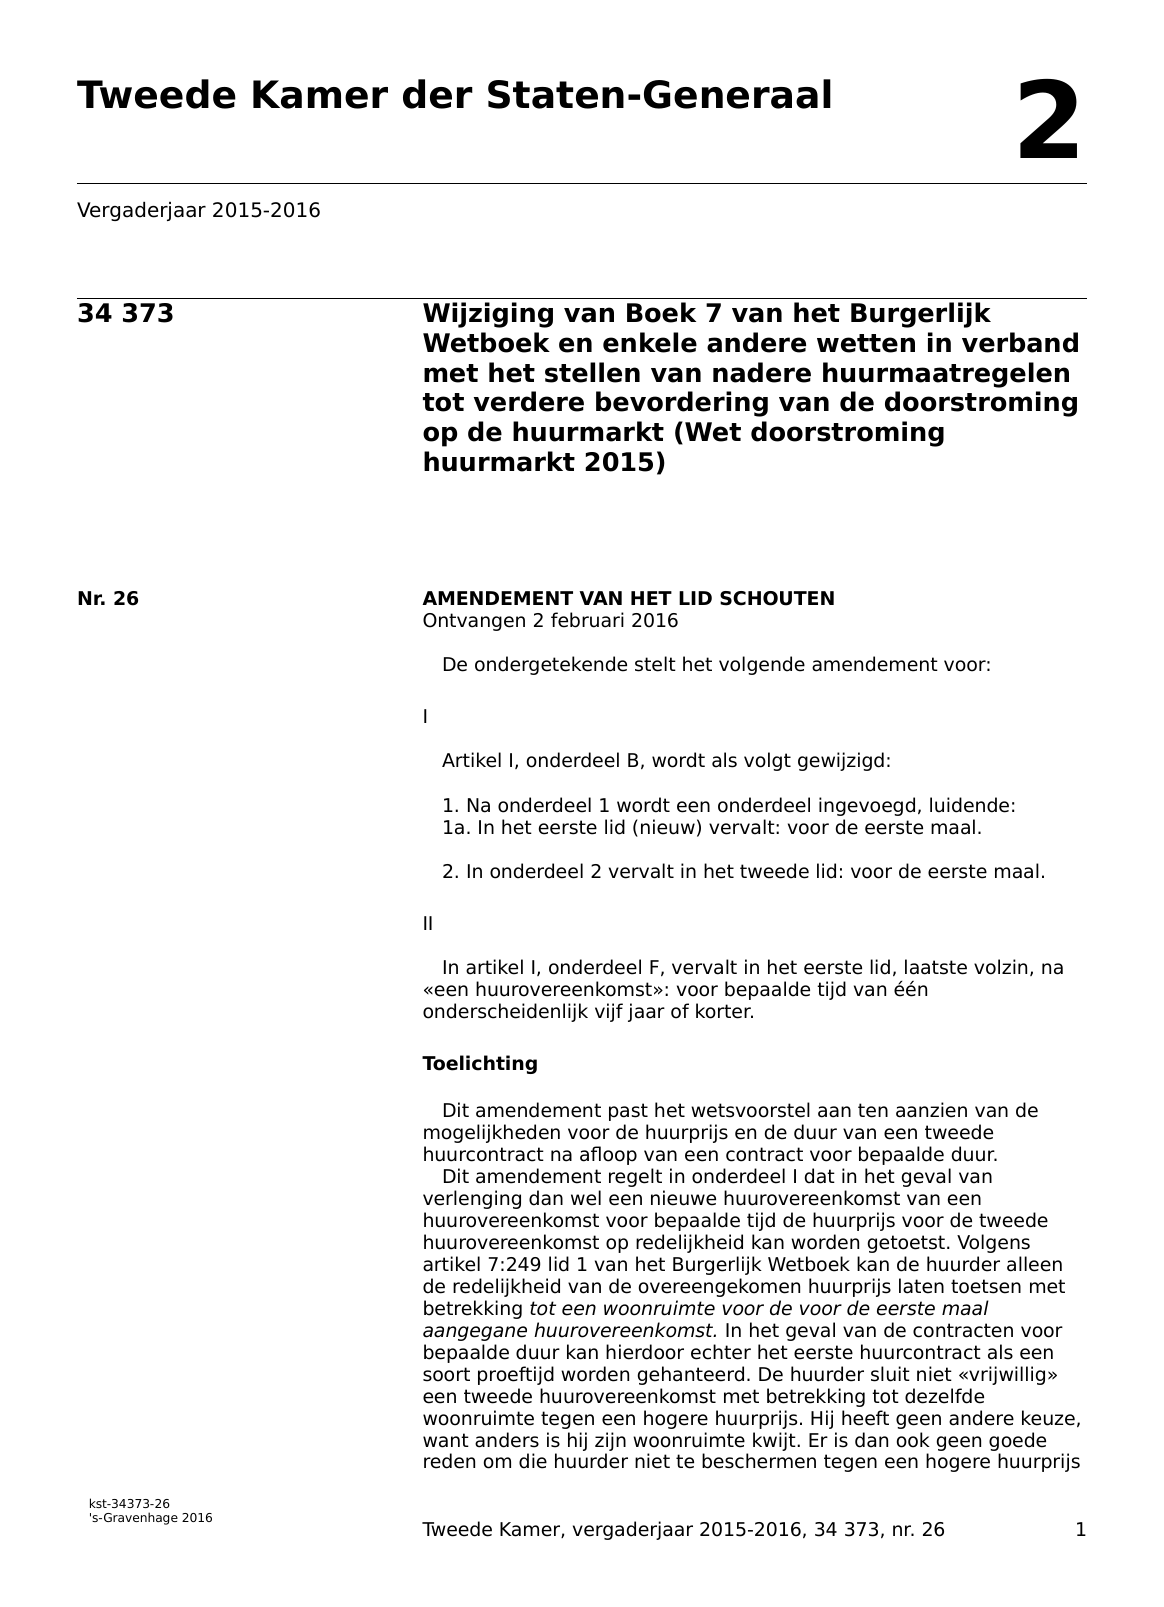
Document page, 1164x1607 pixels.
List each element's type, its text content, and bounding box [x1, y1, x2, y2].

text Artikel I, onderdeel B, wordt als volgt gewijzigd: [422, 750, 1087, 772]
subtitle I [422, 706, 1087, 728]
subtitle Nr. 26 AMENDEMENT VAN HET LID SCHOUTEN [77, 588, 1087, 610]
text kst-34373-26 [88, 1497, 323, 1511]
text In artikel I, onderdeel F, vervalt in het eerste lid, laatste volzin, na «een huurovereenkomst»: voor bepaalde tijd van één onderscheidenlijk vijf jaar of korter. [422, 957, 1087, 1023]
table_cell Vergaderjaar 2015-2016 [77, 184, 1087, 298]
text Dit amendement regelt in onderdeel I dat in het geval van verlenging dan wel een nieuwe huurovereenkomst van een huurovereenkomst voor bepaalde tijd de huurprijs voor de tweede huurovereenkomst op redelijkheid kan worden getoetst. Volgens artikel 7:249 lid 1 van het Burgerlijk Wetboek kan de huurder alleen de redelijkheid van de overeengekomen huurprijs laten toetsen met betrekking tot een woonruimte voor de voor de eerste maal aangegane huurovereenkomst. In het geval van de contracten voor bepaalde duur kan hierdoor echter het eerste huurcontract als een soort proeftijd worden gehanteerd. De huurder sluit niet «vrijwillig» een tweede huurovereenkomst met betrekking tot dezelfde woonruimte tegen een hogere huurprijs. Hij heeft geen andere keuze, want anders is hij zijn woonruimte kwijt. Er is dan ook geen goede reden om die huurder niet te beschermen tegen een hogere huurprijs [422, 1166, 1087, 1473]
text 1a. In het eerste lid (nieuw) vervalt: voor de eerste maal. [422, 817, 1087, 838]
text Dit amendement past het wetsvoorstel aan ten aanzien van de mogelijkheden voor de huurprijs en de duur van een tweede huurcontract na afloop van een contract voor bepaalde duur. [422, 1100, 1087, 1166]
subtitle 34 373 Wijziging van Boek 7 van het Burgerlijk Wetboek en enkele andere wetten in verband met het stellen van nadere huurmaatregelen tot verdere bevordering van de doorstroming op de huurmarkt (Wet doorstroming huurmarkt 2015) [77, 299, 1087, 477]
subtitle II [422, 913, 1087, 935]
subtitle Toelichting [422, 1053, 1087, 1075]
text 2. In onderdeel 2 vervalt in het tweede lid: voor de eerste maal. [422, 861, 1087, 883]
text Ontvangen 2 februari 2016 [422, 610, 1087, 632]
table_header Tweede Kamer der Staten-Generaal [77, 59, 886, 183]
text De ondergetekende stelt het volgende amendement voor: [422, 654, 1087, 676]
table_header 2 [886, 59, 1087, 183]
text 1. Na onderdeel 1 wordt een onderdeel ingevoegd, luidende: [422, 794, 1087, 817]
text 's-Gravenhage 2016 [88, 1511, 323, 1525]
